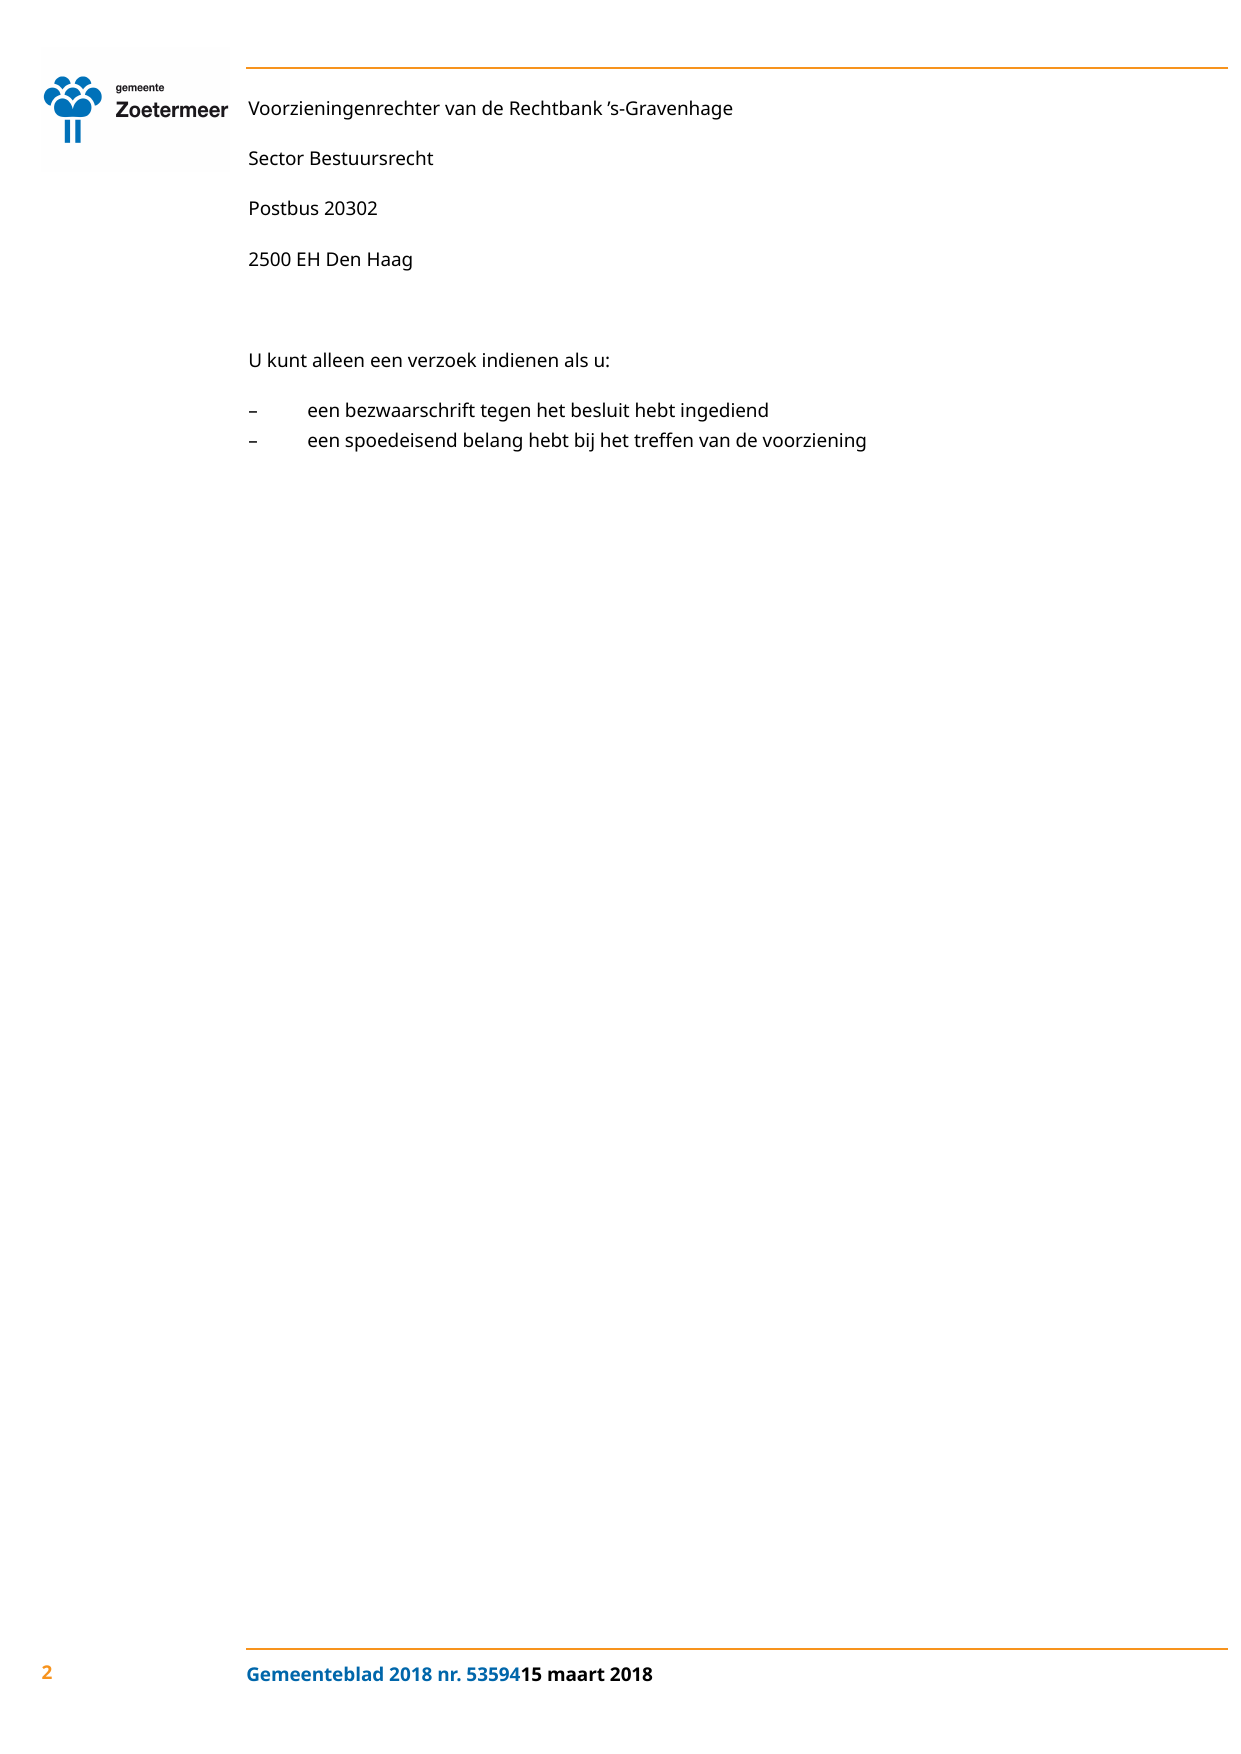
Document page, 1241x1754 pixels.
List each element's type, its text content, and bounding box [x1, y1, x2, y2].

list een spoedeisend belang hebt bij het treffen van de voorziening [248, 427, 1152, 453]
text Postbus 20302 [248, 196, 1152, 221]
text Sector Bestuursrecht [248, 145, 1152, 171]
text 2500 EH Den Haag [248, 246, 1152, 272]
text U kunt alleen een verzoek indienen als u: [248, 347, 1152, 373]
text Voorzieningenrechter van de Rechtbank ’s-Gravenhage [248, 95, 1152, 121]
list een bezwaarschrift tegen het besluit hebt ingediend [248, 397, 1152, 423]
picture [41, 47, 231, 172]
